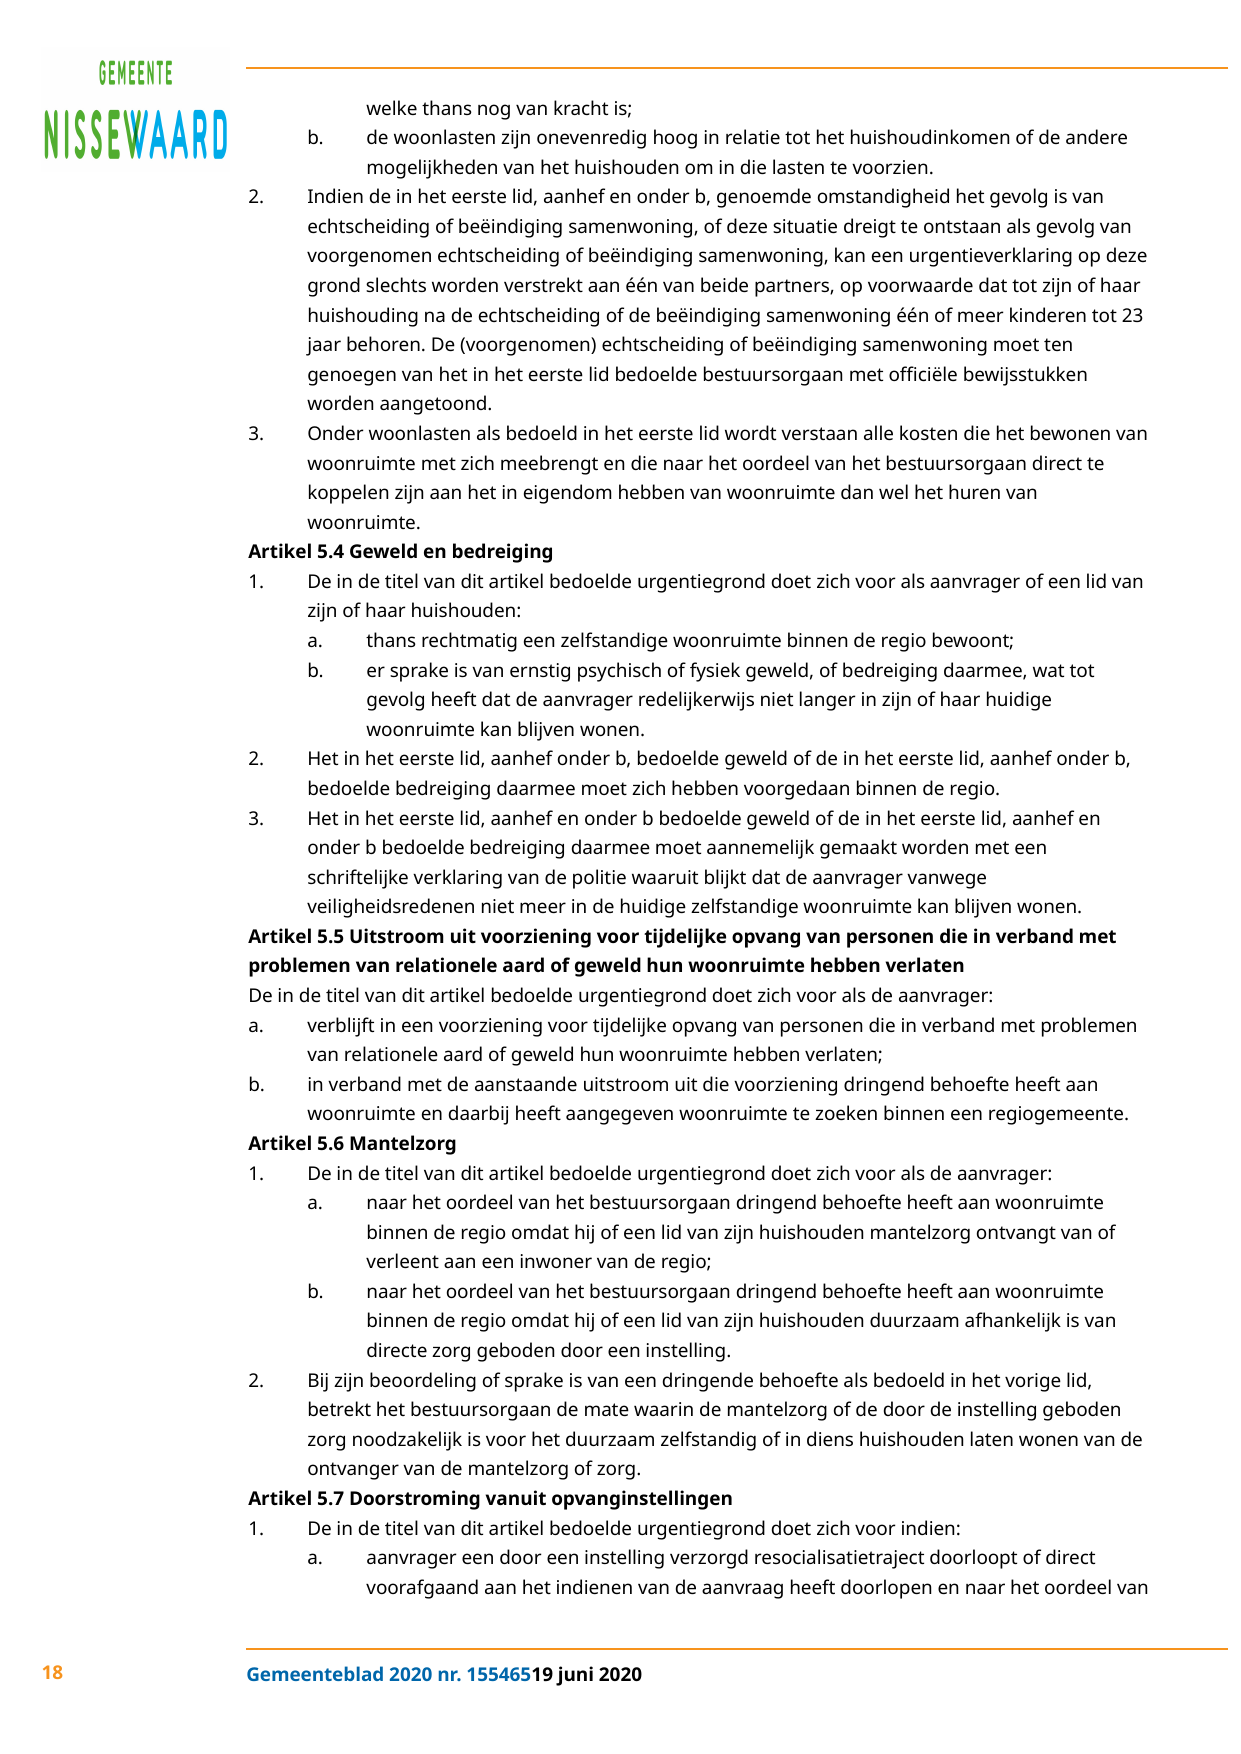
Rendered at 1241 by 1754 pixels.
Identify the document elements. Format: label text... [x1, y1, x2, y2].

list De in de titel van dit artikel bedoelde urgentiegrond doet zich voor als de aanvrager: [248, 1160, 1152, 1186]
list de woonlasten zijn onevenredig hoog in relatie tot het huishoudinkomen of de andere mogelijkheden van het huishouden om in die lasten te voorzien. [307, 124, 1152, 180]
list Bij zijn beoordeling of sprake is van een dringende behoefte als bedoeld in het vorige lid, betrekt het bestuursorgaan de mate waarin de mantelzorg of de door de instelling geboden zorg noodzakelijk is voor het duurzaam zelfstandig of in diens huishouden laten wonen van de ontvanger van de mantelzorg of zorg. [248, 1367, 1152, 1481]
list aanvrager een door een instelling verzorgd resocialisatietraject doorloopt of direct voorafgaand aan het indienen van de aanvraag heeft doorlopen en naar het oordeel van [307, 1544, 1152, 1600]
text De in de titel van dit artikel bedoelde urgentiegrond doet zich voor als de aanvrager: [248, 982, 1152, 1008]
picture [41, 47, 231, 172]
list er sprake is van ernstig psychisch of fysiek geweld, of bedreiging daarmee, wat tot gevolg heeft dat de aanvrager redelijkerwijs niet langer in zijn of haar huidige woonruimte kan blijven wonen. [307, 657, 1152, 742]
list naar het oordeel van het bestuursorgaan dringend behoefte heeft aan woonruimte binnen de regio omdat hij of een lid van zijn huishouden mantelzorg ontvangt van of verleent aan een inwoner van de regio; [307, 1189, 1152, 1274]
text Artikel 5.4 Geweld en bedreiging [248, 538, 1152, 564]
list De in de titel van dit artikel bedoelde urgentiegrond doet zich voor indien: [248, 1515, 1152, 1541]
list thans rechtmatig een zelfstandige woonruimte binnen de regio bewoont; [307, 627, 1152, 653]
list De in de titel van dit artikel bedoelde urgentiegrond doet zich voor als aanvrager of een lid van zijn of haar huishouden: [248, 568, 1152, 623]
text Artikel 5.7 Doorstroming vanuit opvanginstellingen [248, 1485, 1152, 1511]
list Het in het eerste lid, aanhef onder b, bedoelde geweld of de in het eerste lid, aanhef onder b, bedoelde bedreiging daarmee moet zich hebben voorgedaan binnen de regio. [248, 746, 1152, 801]
list in verband met de aanstaande uitstroom uit die voorziening dringend behoefte heeft aan woonruimte en daarbij heeft aangegeven woonruimte te zoeken binnen een regiogemeente. [248, 1071, 1152, 1126]
text Artikel 5.5 Uitstroom uit voorziening voor tijdelijke opvang van personen die in verband met problemen van relationele aard of geweld hun woonruimte hebben verlaten [248, 923, 1152, 978]
list naar het oordeel van het bestuursorgaan dringend behoefte heeft aan woonruimte binnen de regio omdat hij of een lid van zijn huishouden duurzaam afhankelijk is van directe zorg geboden door een instelling. [307, 1278, 1152, 1363]
list Het in het eerste lid, aanhef en onder b bedoelde geweld of de in het eerste lid, aanhef en onder b bedoelde bedreiging daarmee moet aannemelijk gemaakt worden met een schriftelijke verklaring van de politie waaruit blijkt dat de aanvrager vanwege veiligheidsredenen niet meer in de huidige zelfstandige woonruimte kan blijven wonen. [248, 805, 1152, 919]
list Onder woonlasten als bedoeld in het eerste lid wordt verstaan alle kosten die het bewonen van woonruimte met zich meebrengt en die naar het oordeel van het bestuursorgaan direct te koppelen zijn aan het in eigendom hebben van woonruimte dan wel het huren van woonruimte. [248, 420, 1152, 535]
list verblijft in een voorziening voor tijdelijke opvang van personen die in verband met problemen van relationele aard of geweld hun woonruimte hebben verlaten; [248, 1012, 1152, 1067]
list welke thans nog van kracht is; [307, 95, 1152, 121]
list Indien de in het eerste lid, aanhef en onder b, genoemde omstandigheid het gevolg is van echtscheiding of beëindiging samenwoning, of deze situatie dreigt te ontstaan als gevolg van voorgenomen echtscheiding of beëindiging samenwoning, kan een urgentieverklaring op deze grond slechts worden verstrekt aan één van beide partners, op voorwaarde dat tot zijn of haar huishouding na de echtscheiding of de beëindiging samenwoning één of meer kinderen tot 23 jaar behoren. De (voorgenomen) echtscheiding of beëindiging samenwoning moet ten genoegen van het in het eerste lid bedoelde bestuursorgaan met officiële bewijsstukken worden aangetoond. [248, 183, 1152, 416]
text Artikel 5.6 Mantelzorg [248, 1130, 1152, 1156]
